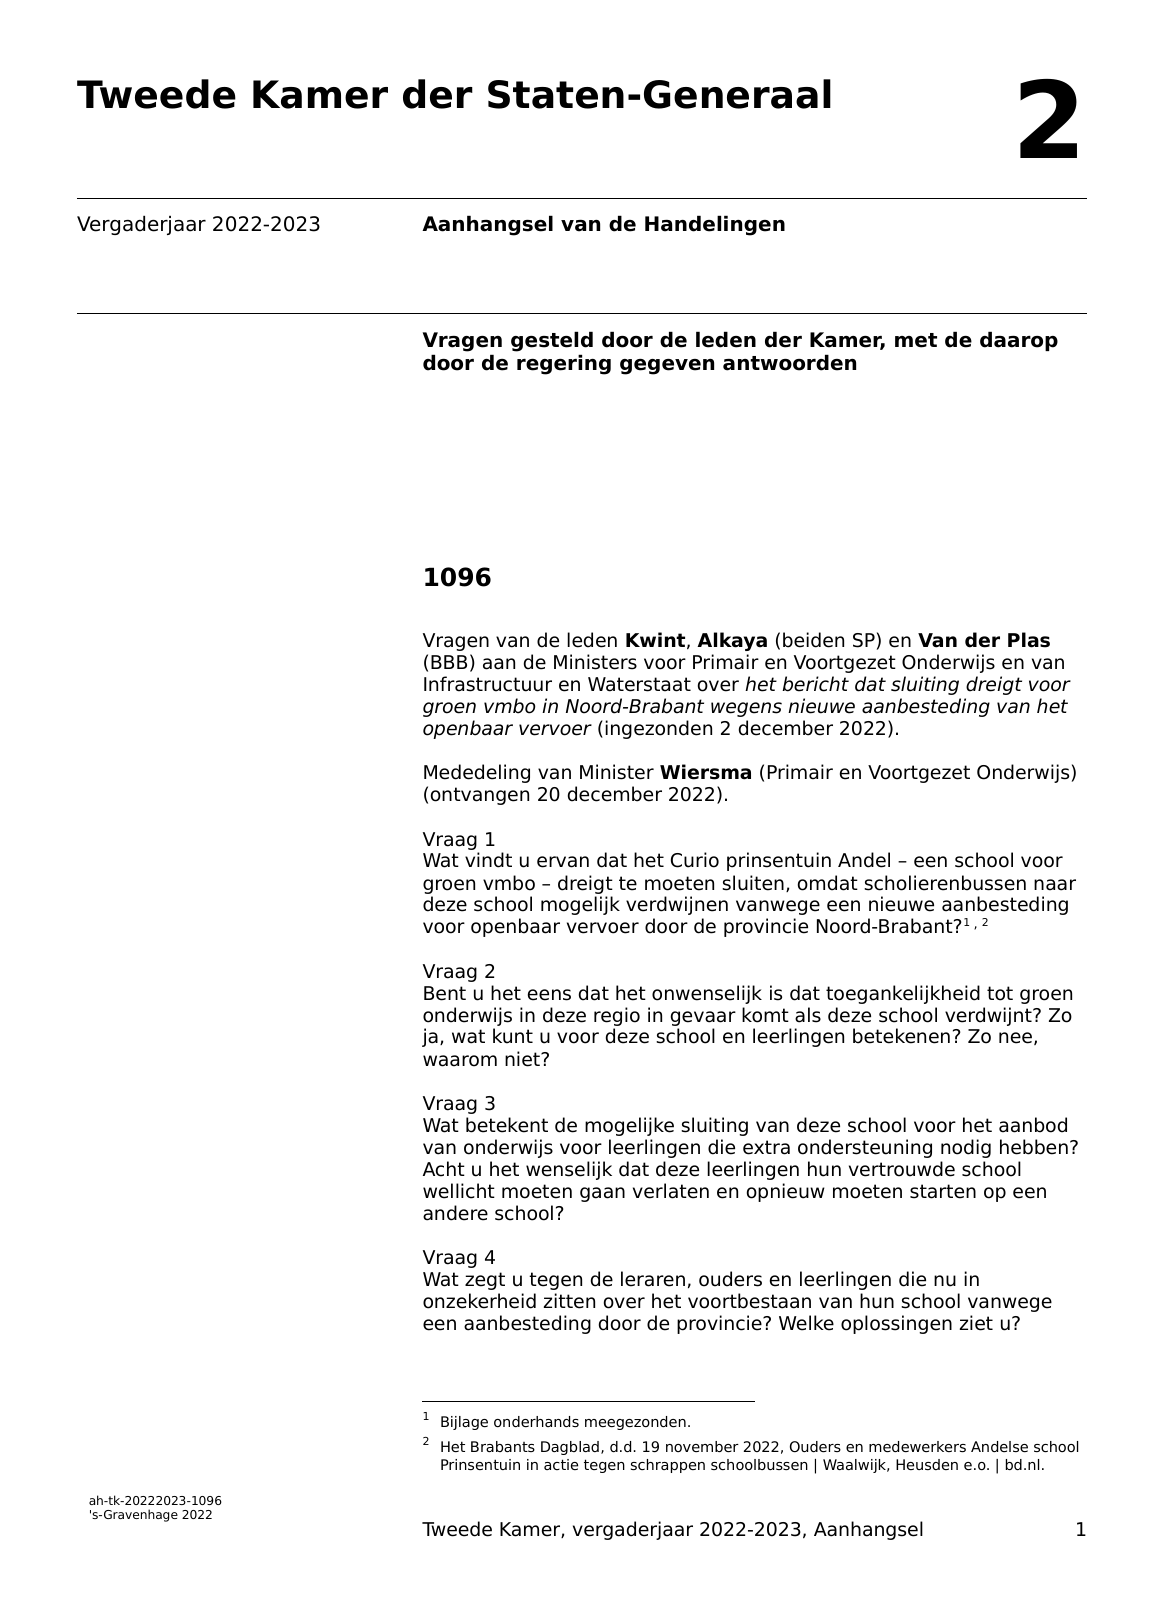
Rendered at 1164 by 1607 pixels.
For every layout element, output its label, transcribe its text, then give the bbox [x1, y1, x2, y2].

text 's-Gravenhage 2022 [88, 1508, 323, 1522]
text Wat zegt u tegen de leraren, ouders en leerlingen die nu in onzekerheid zitten over het voortbestaan van hun school vanwege een aanbesteding door de provincie? Welke oplossingen ziet u? [422, 1269, 1087, 1334]
text ah-tk-20222023-1096 [88, 1494, 323, 1508]
text Bent u het eens dat het onwenselijk is dat toegankelijkheid tot groen onderwijs in deze regio in gevaar komt als deze school verdwijnt? Zo ja, wat kunt u voor deze school en leerlingen betekenen? Zo nee, waarom niet? [422, 982, 1087, 1070]
text Wat betekent de mogelijke sluiting van deze school voor het aanbod van onderwijs voor leerlingen die extra ondersteuning nodig hebben? Acht u het wenselijk dat deze leerlingen hun vertrouwde school wellicht moeten gaan verlaten en opnieuw moeten starten op een andere school? [422, 1114, 1087, 1224]
table_header Tweede Kamer der Staten-Generaal [77, 59, 886, 198]
text Vraag 4 [422, 1247, 1087, 1269]
text Wat vindt u ervan dat het Curio prinsentuin Andel – een school voor groen vmbo – dreigt te moeten sluiten, omdat scholierenbussen naar deze school mogelijk verdwijnen vanwege een nieuwe aanbesteding voor openbaar vervoer door de provincie Noord-Brabant?, [422, 850, 1087, 938]
text Vragen van de leden Kwint, Alkaya (beiden SP) en Van der Plas (BBB) aan de Ministers voor Primair en Voortgezet Onderwijs en van Infrastructuur en Waterstaat over het bericht dat sluiting dreigt voor groen vmbo in Noord-Brabant wegens nieuwe aanbesteding van het openbaar vervoer (ingezonden 2 december 2022). [422, 630, 1087, 740]
table_cell [77, 314, 422, 375]
text Bijlage onderhands meegezonden. [422, 1410, 1087, 1432]
text 1096 [422, 563, 1087, 592]
text Mededeling van Minister Wiersma (Primair en Voortgezet Onderwijs) (ontvangen 20 december 2022). [422, 762, 1087, 806]
table_cell Vergaderjaar 2022-2023 [77, 199, 422, 313]
text Vraag 3 [422, 1093, 1087, 1114]
table_cell Vragen gesteld door de leden der Kamer, met de daarop door de regering gegeven antwoorden [422, 314, 1087, 375]
text Vraag 1 [422, 828, 1087, 850]
table_cell Aanhangsel van de Handelingen [422, 199, 1087, 313]
text Vraag 2 [422, 961, 1087, 982]
text Het Brabants Dagblad, d.d. 19 november 2022, Ouders en medewerkers Andelse school Prinsentuin in actie tegen schrappen schoolbussen | Waalwijk, Heusden e.o. | bd.nl. [422, 1435, 1087, 1474]
table_header 2 [886, 59, 1087, 198]
